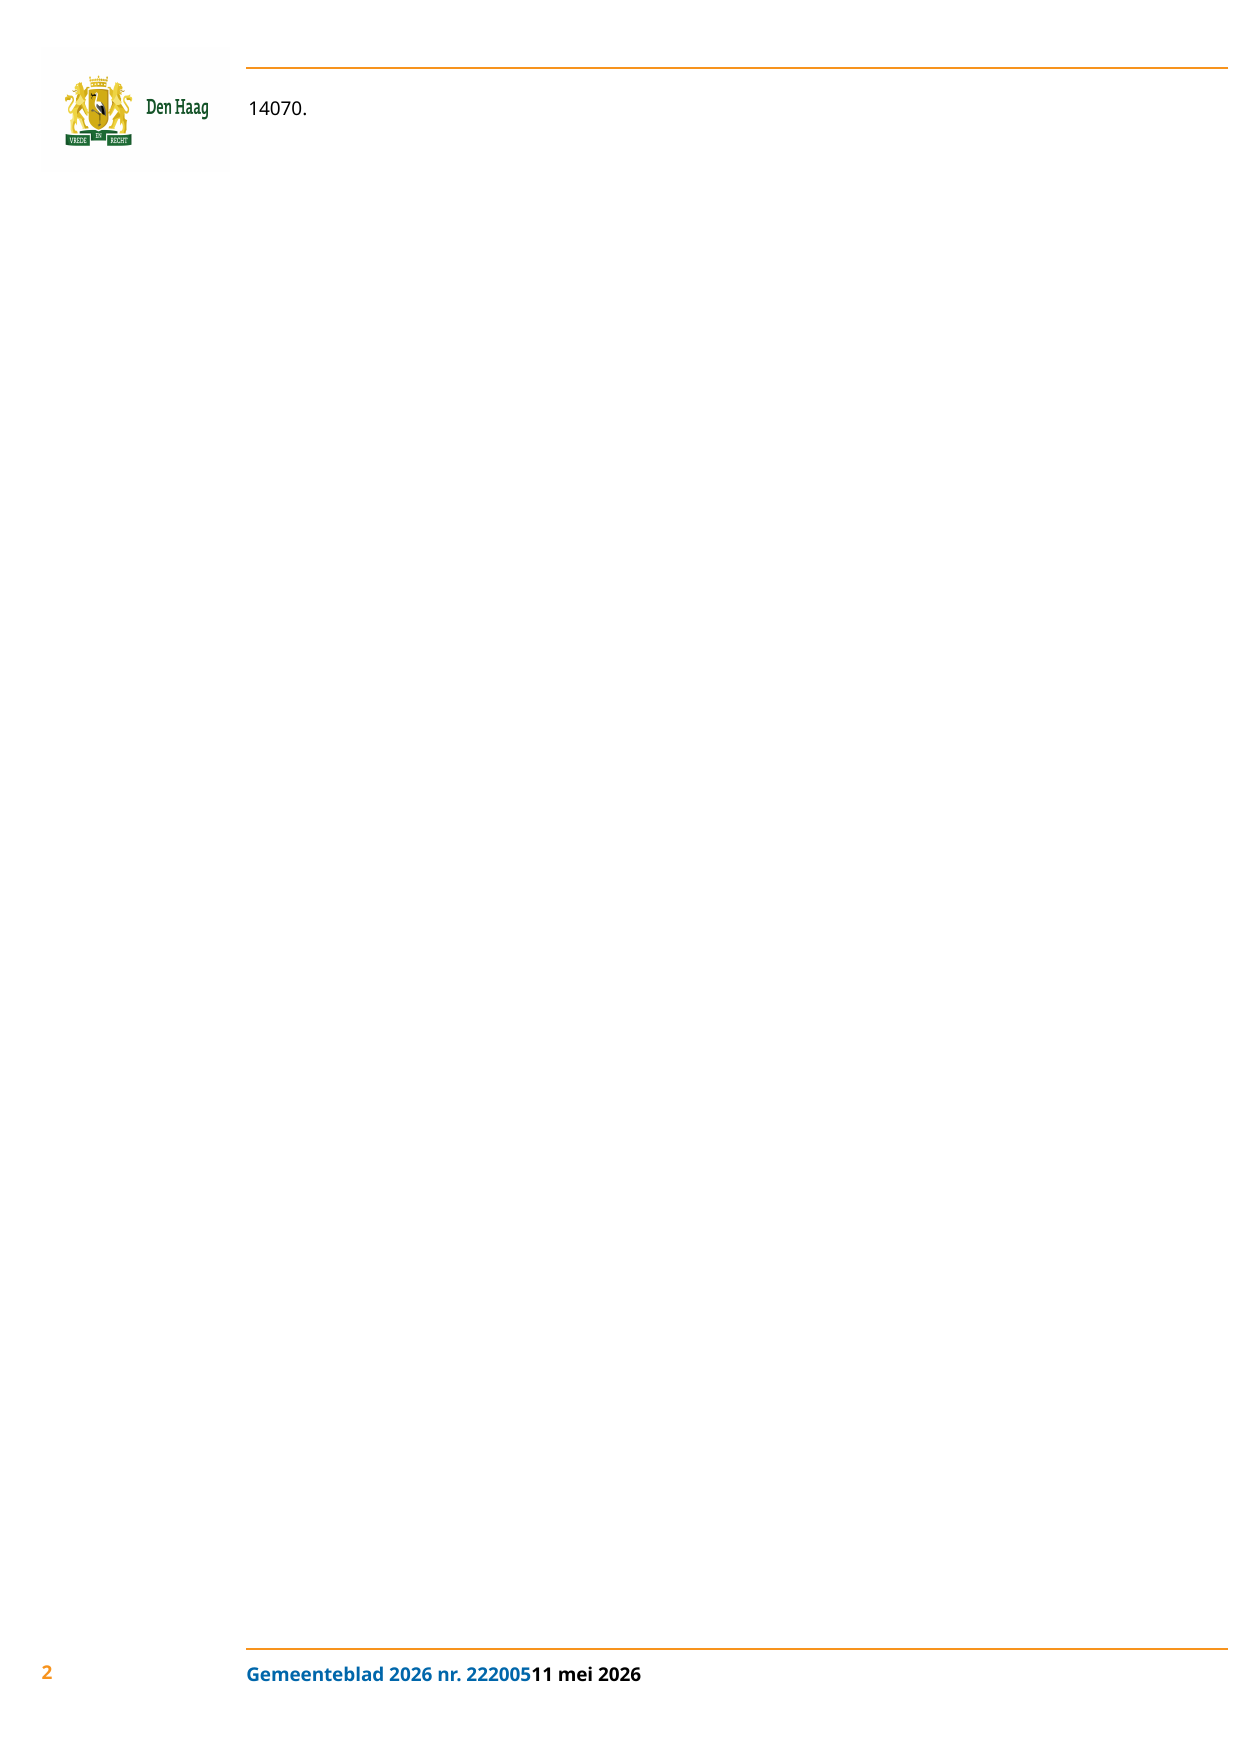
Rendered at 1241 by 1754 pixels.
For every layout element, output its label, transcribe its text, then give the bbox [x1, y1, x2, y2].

text 14070. [248, 95, 1152, 121]
picture [41, 47, 231, 172]
